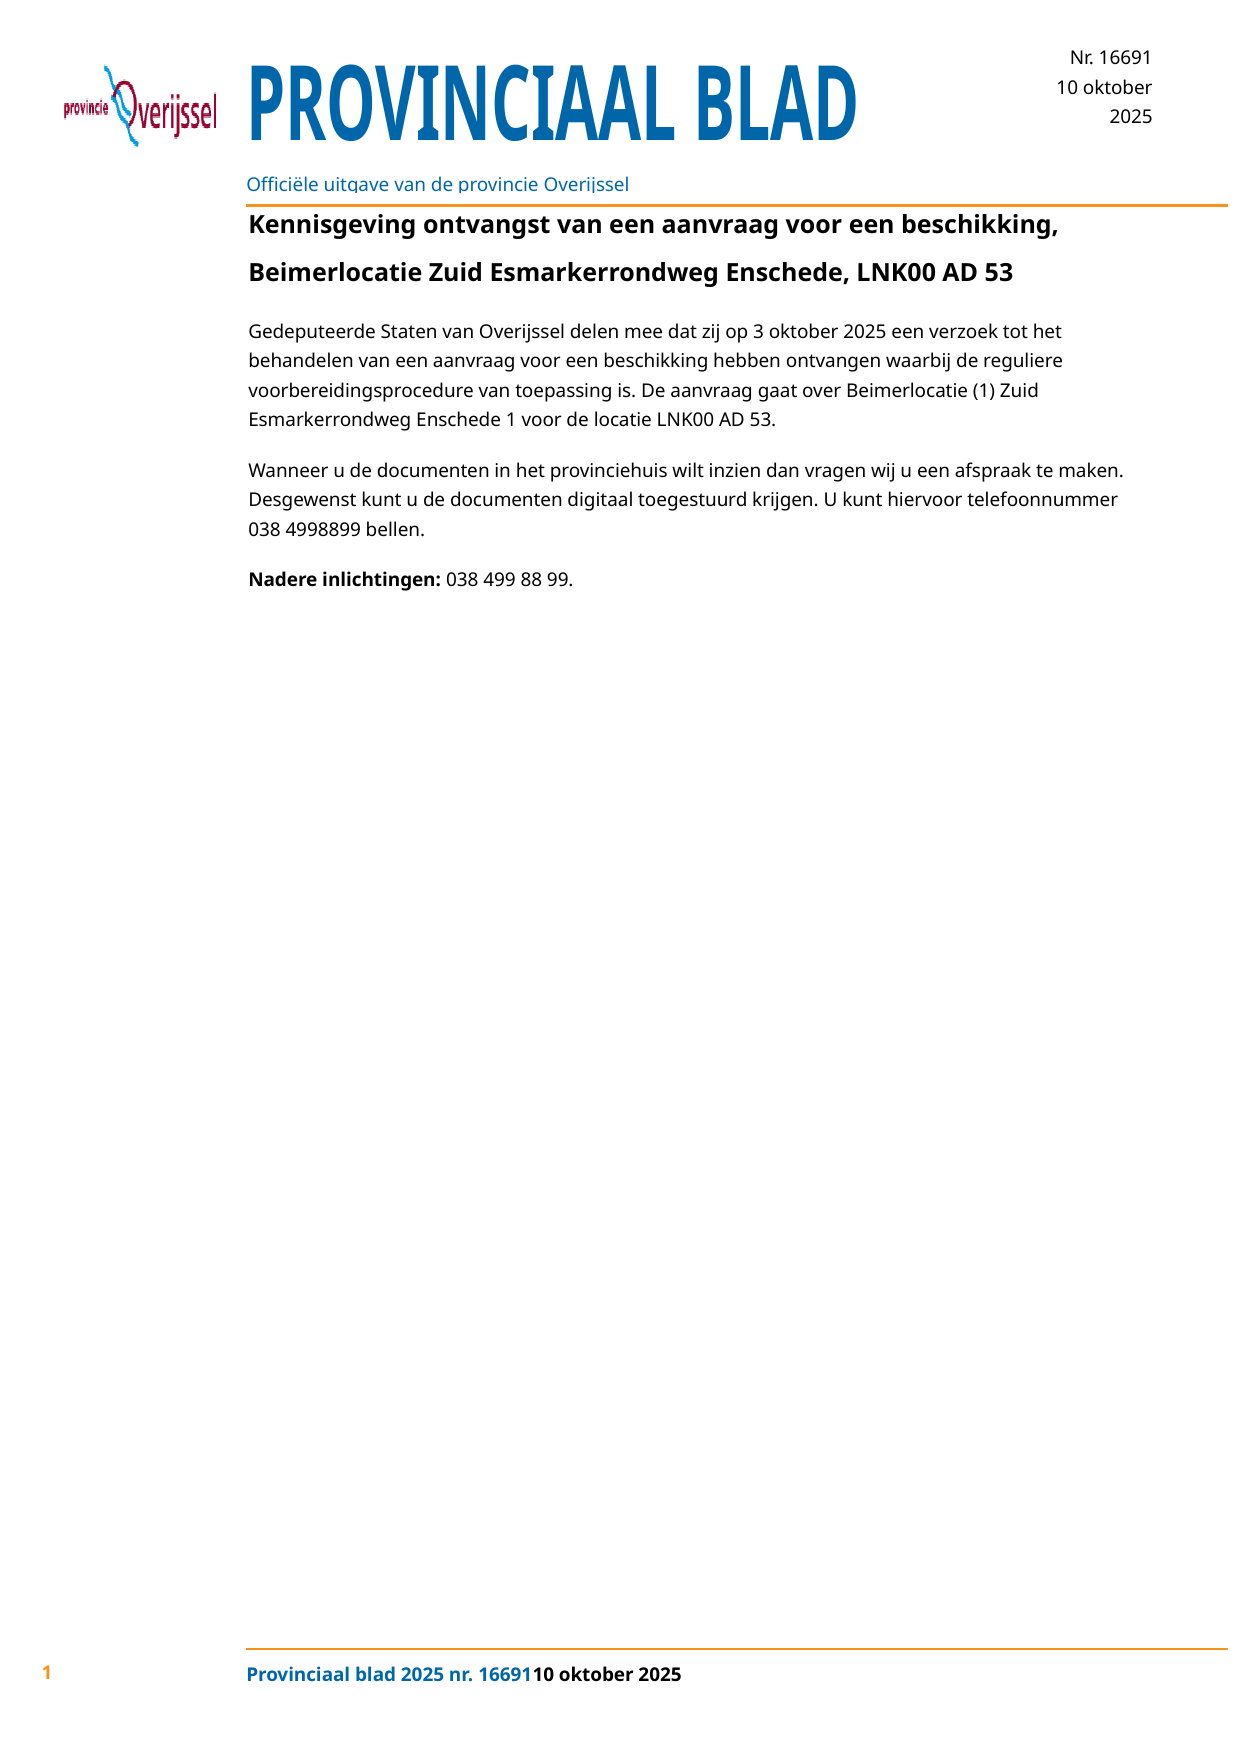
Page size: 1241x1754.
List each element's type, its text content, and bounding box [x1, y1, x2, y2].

text Nadere inlichtingen: 038 499 88 99. [248, 567, 1152, 592]
text Kennisgeving ontvangst van een aanvraag voor een beschikking, Beimerlocatie Zuid Esmarkerrondweg Enschede, LNK00 AD 53 [248, 207, 1152, 288]
text Gedeputeerde Staten van Overijssel delen mee dat zij op 3 oktober 2025 een verzoek tot het behandelen van een aanvraag voor een beschikking hebben ontvangen waarbij de reguliere voorbereidingsprocedure van toepassing is. De aanvraag gaat over Beimerlocatie (1) Zuid Esmarkerrondweg Enschede 1 voor de locatie LNK00 AD 53. [248, 318, 1152, 432]
text Wanneer u de documenten in het provinciehuis wilt inzien dan vragen wij u een afspraak te maken. Desgewenst kunt u de documenten digitaal toegestuurd krijgen. U kunt hiervoor telefoonnummer 038 4998899 bellen. [248, 457, 1152, 542]
picture [41, 47, 231, 172]
